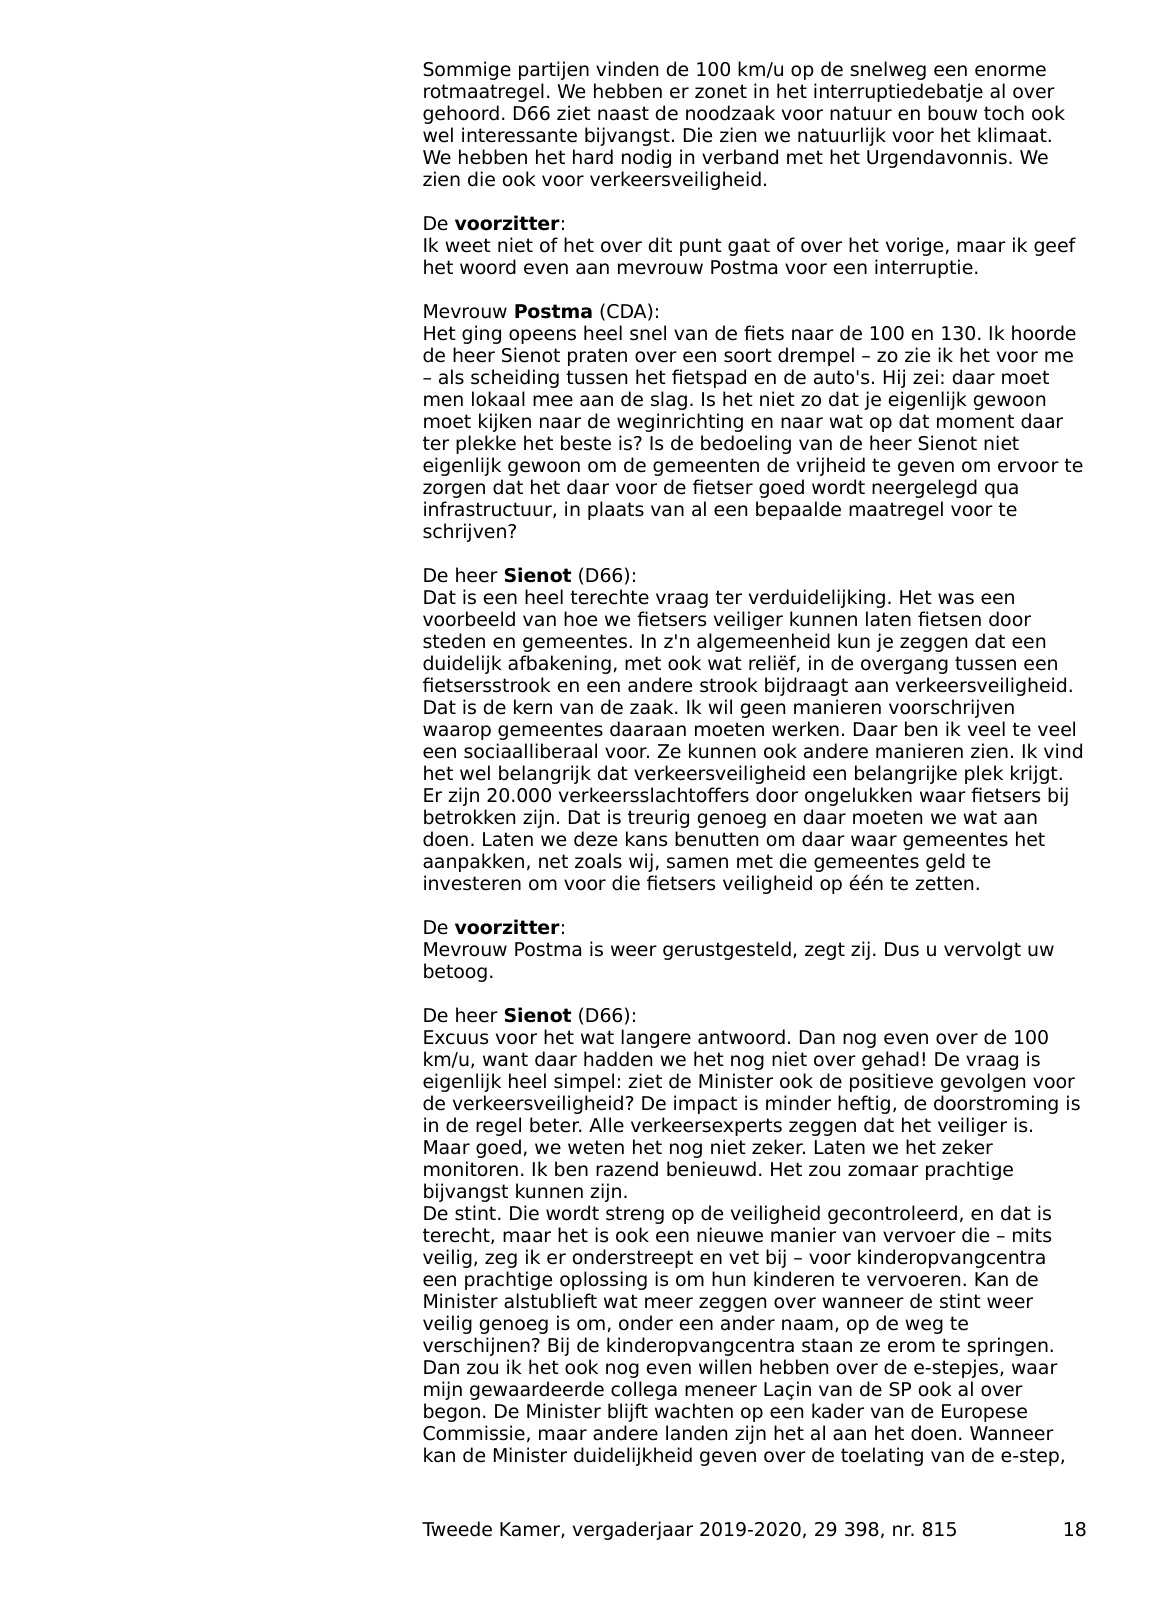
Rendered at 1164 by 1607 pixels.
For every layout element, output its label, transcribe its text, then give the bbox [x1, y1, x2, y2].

text Dat is een heel terechte vraag ter verduidelijking. Het was een voorbeeld van hoe we fietsers veiliger kunnen laten fietsen door steden en gemeentes. In z'n algemeenheid kun je zeggen dat een duidelijk afbakening, met ook wat reliëf, in de overgang tussen een fietsersstrook en een andere strook bijdraagt aan verkeersveiligheid. Dat is de kern van de zaak. Ik wil geen manieren voorschrijven waarop gemeentes daaraan moeten werken. Daar ben ik veel te veel een sociaalliberaal voor. Ze kunnen ook andere manieren zien. Ik vind het wel belangrijk dat verkeersveiligheid een belangrijke plek krijgt. Er zijn 20.000 verkeersslachtoffers door ongelukken waar fietsers bij betrokken zijn. Dat is treurig genoeg en daar moeten we wat aan doen. Laten we deze kans benutten om daar waar gemeentes het aanpakken, net zoals wij, samen met die gemeentes geld te investeren om voor die fietsers veiligheid op één te zetten. [422, 587, 1087, 895]
text Ik weet niet of het over dit punt gaat of over het vorige, maar ik geef het woord even aan mevrouw Postma voor een interruptie. [422, 235, 1087, 279]
text Dan zou ik het ook nog even willen hebben over de e-stepjes, waar mijn gewaardeerde collega meneer Laçin van de SP ook al over begon. De Minister blijft wachten op een kader van de Europese Commissie, maar andere landen zijn het al aan het doen. Wanneer kan de Minister duidelijkheid geven over de toelating van de e-step, [422, 1357, 1087, 1467]
text De heer Sienot (D66): [422, 1005, 1087, 1027]
text De voorzitter: [422, 213, 1087, 235]
text Het ging opeens heel snel van de fiets naar de 100 en 130. Ik hoorde de heer Sienot praten over een soort drempel – zo zie ik het voor me – als scheiding tussen het fietspad en de auto's. Hij zei: daar moet men lokaal mee aan de slag. Is het niet zo dat je eigenlijk gewoon moet kijken naar de weginrichting en naar wat op dat moment daar ter plekke het beste is? Is de bedoeling van de heer Sienot niet eigenlijk gewoon om de gemeenten de vrijheid te geven om ervoor te zorgen dat het daar voor de fietser goed wordt neergelegd qua infrastructuur, in plaats van al een bepaalde maatregel voor te schrijven? [422, 323, 1087, 543]
text De stint. Die wordt streng op de veiligheid gecontroleerd, en dat is terecht, maar het is ook een nieuwe manier van vervoer die – mits veilig, zeg ik er onderstreept en vet bij – voor kinderopvangcentra een prachtige oplossing is om hun kinderen te vervoeren. Kan de Minister alstublieft wat meer zeggen over wanneer de stint weer veilig genoeg is om, onder een ander naam, op de weg te verschijnen? Bij de kinderopvangcentra staan ze erom te springen. [422, 1203, 1087, 1357]
text Mevrouw Postma is weer gerustgesteld, zegt zij. Dus u vervolgt uw betoog. [422, 939, 1087, 983]
text Sommige partijen vinden de 100 km/u op de snelweg een enorme rotmaatregel. We hebben er zonet in het interruptiedebatje al over gehoord. D66 ziet naast de noodzaak voor natuur en bouw toch ook wel interessante bijvangst. Die zien we natuurlijk voor het klimaat. We hebben het hard nodig in verband met het Urgendavonnis. We zien die ook voor verkeersveiligheid. [422, 59, 1087, 191]
text De heer Sienot (D66): [422, 565, 1087, 587]
text De voorzitter: [422, 917, 1087, 939]
text Excuus voor het wat langere antwoord. Dan nog even over de 100 km/u, want daar hadden we het nog niet over gehad! De vraag is eigenlijk heel simpel: ziet de Minister ook de positieve gevolgen voor de verkeersveiligheid? De impact is minder heftig, de doorstroming is in de regel beter. Alle verkeersexperts zeggen dat het veiliger is. Maar goed, we weten het nog niet zeker. Laten we het zeker monitoren. Ik ben razend benieuwd. Het zou zomaar prachtige bijvangst kunnen zijn. [422, 1027, 1087, 1203]
text Mevrouw Postma (CDA): [422, 301, 1087, 323]
